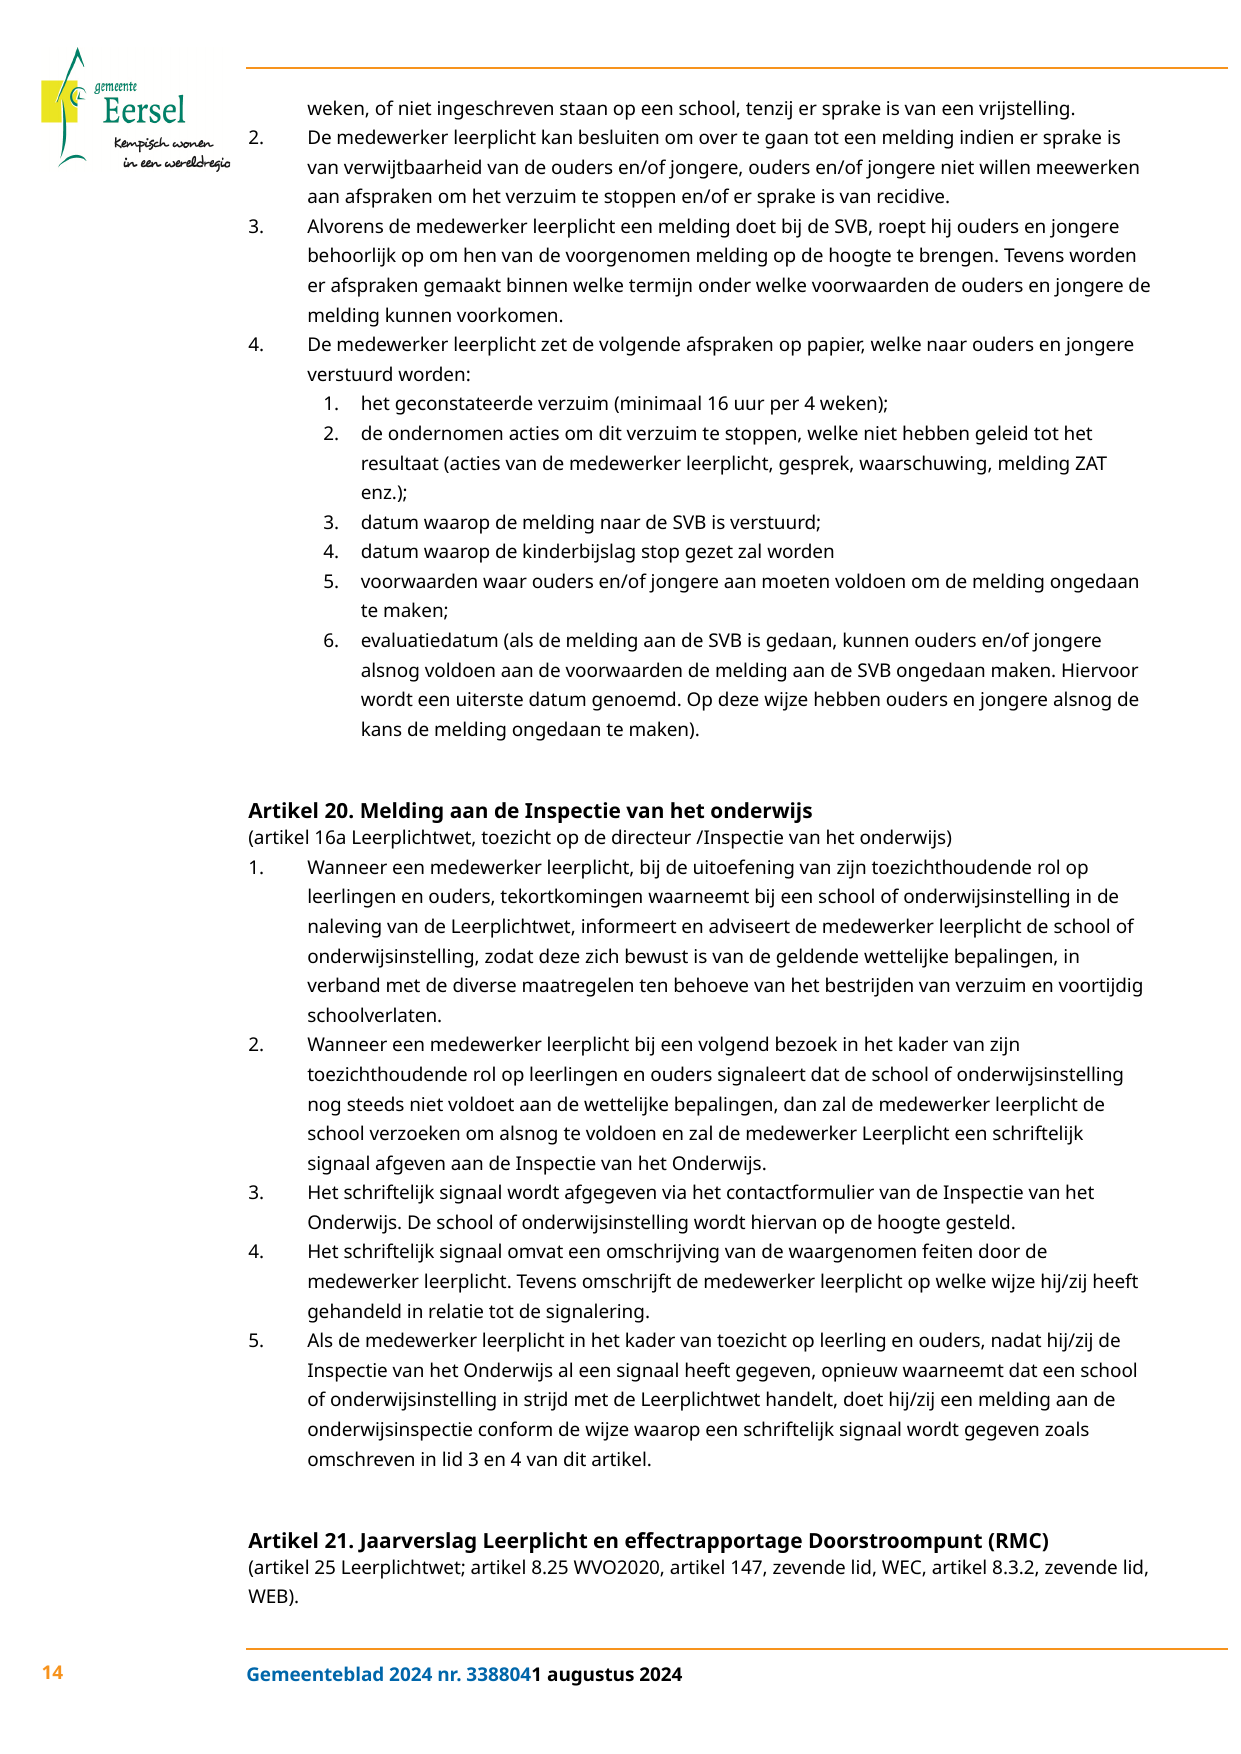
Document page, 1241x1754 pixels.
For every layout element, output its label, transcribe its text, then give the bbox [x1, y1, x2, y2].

list Wanneer een medewerker leerplicht, bij de uitoefening van zijn toezichthoudende rol op leerlingen en ouders, tekortkomingen waarneemt bij een school of onderwijsinstelling in de naleving van de Leerplichtwet, informeert en adviseert de medewerker leerplicht de school of onderwijsinstelling, zodat deze zich bewust is van de geldende wettelijke bepalingen, in verband met de diverse maatregelen ten behoeve van het bestrijden van verzuim en voortijdig schoolverlaten. [248, 854, 1152, 1028]
list Het schriftelijk signaal omvat een omschrijving van de waargenomen feiten door de medewerker leerplicht. Tevens omschrijft de medewerker leerplicht op welke wijze hij/zij heeft gehandeld in relatie tot de signalering. [248, 1239, 1152, 1323]
list datum waarop de melding naar de SVB is verstuurd; [323, 509, 1152, 535]
list weken, of niet ingeschreven staan op een school, tenzij er sprake is van een vrijstelling. [248, 95, 1152, 121]
list De medewerker leerplicht kan besluiten om over te gaan tot een melding indien er sprake is van verwijtbaarheid van de ouders en/of jongere, ouders en/of jongere niet willen meewerken aan afspraken om het verzuim te stoppen en/of er sprake is van recidive. [248, 124, 1152, 209]
picture [41, 47, 231, 172]
text (artikel 25 Leerplichtwet; artikel 8.25 WVO2020, artikel 147, zevende lid, WEC, artikel 8.3.2, zevende lid, WEB). [248, 1554, 1152, 1609]
list Het schriftelijk signaal wordt afgegeven via het contactformulier van de Inspectie van het Onderwijs. De school of onderwijsinstelling wordt hiervan op de hoogte gesteld. [248, 1179, 1152, 1235]
list datum waarop de kinderbijslag stop gezet zal worden [323, 538, 1152, 564]
text (artikel 16a Leerplichtwet, toezicht op de directeur /Inspectie van het onderwijs) [248, 824, 1152, 850]
text Artikel 21. Jaarverslag Leerplicht en effectrapportage Doorstroompunt (RMC) [248, 1526, 1152, 1554]
text Artikel 20. Melding aan de Inspectie van het onderwijs [248, 796, 1152, 824]
list Alvorens de medewerker leerplicht een melding doet bij de SVB, roept hij ouders en jongere behoorlijk op om hen van de voorgenomen melding op de hoogte te brengen. Tevens worden er afspraken gemaakt binnen welke termijn onder welke voorwaarden de ouders en jongere de melding kunnen voorkomen. [248, 213, 1152, 328]
list Wanneer een medewerker leerplicht bij een volgend bezoek in het kader van zijn toezichthoudende rol op leerlingen en ouders signaleert dat de school of onderwijsinstelling nog steeds niet voldoet aan de wettelijke bepalingen, dan zal de medewerker leerplicht de school verzoeken om alsnog te voldoen en zal de medewerker Leerplicht een schriftelijk signaal afgeven aan de Inspectie van het Onderwijs. [248, 1032, 1152, 1176]
list het geconstateerde verzuim (minimaal 16 uur per 4 weken); [323, 391, 1152, 416]
list Als de medewerker leerplicht in het kader van toezicht op leerling en ouders, nadat hij/zij de Inspectie van het Onderwijs al een signaal heeft gegeven, opnieuw waarneemt dat een school of onderwijsinstelling in strijd met de Leerplichtwet handelt, doet hij/zij een melding aan de onderwijsinspectie conform de wijze waarop een schriftelijk signaal wordt gegeven zoals omschreven in lid 3 en 4 van dit artikel. [248, 1327, 1152, 1471]
list evaluatiedatum (als de melding aan de SVB is gedaan, kunnen ouders en/of jongere alsnog voldoen aan de voorwaarden de melding aan de SVB ongedaan maken. Hiervoor wordt een uiterste datum genoemd. Op deze wijze hebben ouders en jongere alsnog de kans de melding ongedaan te maken). [323, 627, 1152, 742]
list voorwaarden waar ouders en/of jongere aan moeten voldoen om de melding ongedaan te maken; [323, 568, 1152, 623]
list De medewerker leerplicht zet de volgende afspraken op papier, welke naar ouders en jongere verstuurd worden: [248, 331, 1152, 387]
list de ondernomen acties om dit verzuim te stoppen, welke niet hebben geleid tot het resultaat (acties van de medewerker leerplicht, gesprek, waarschuwing, melding ZAT enz.); [323, 420, 1152, 505]
